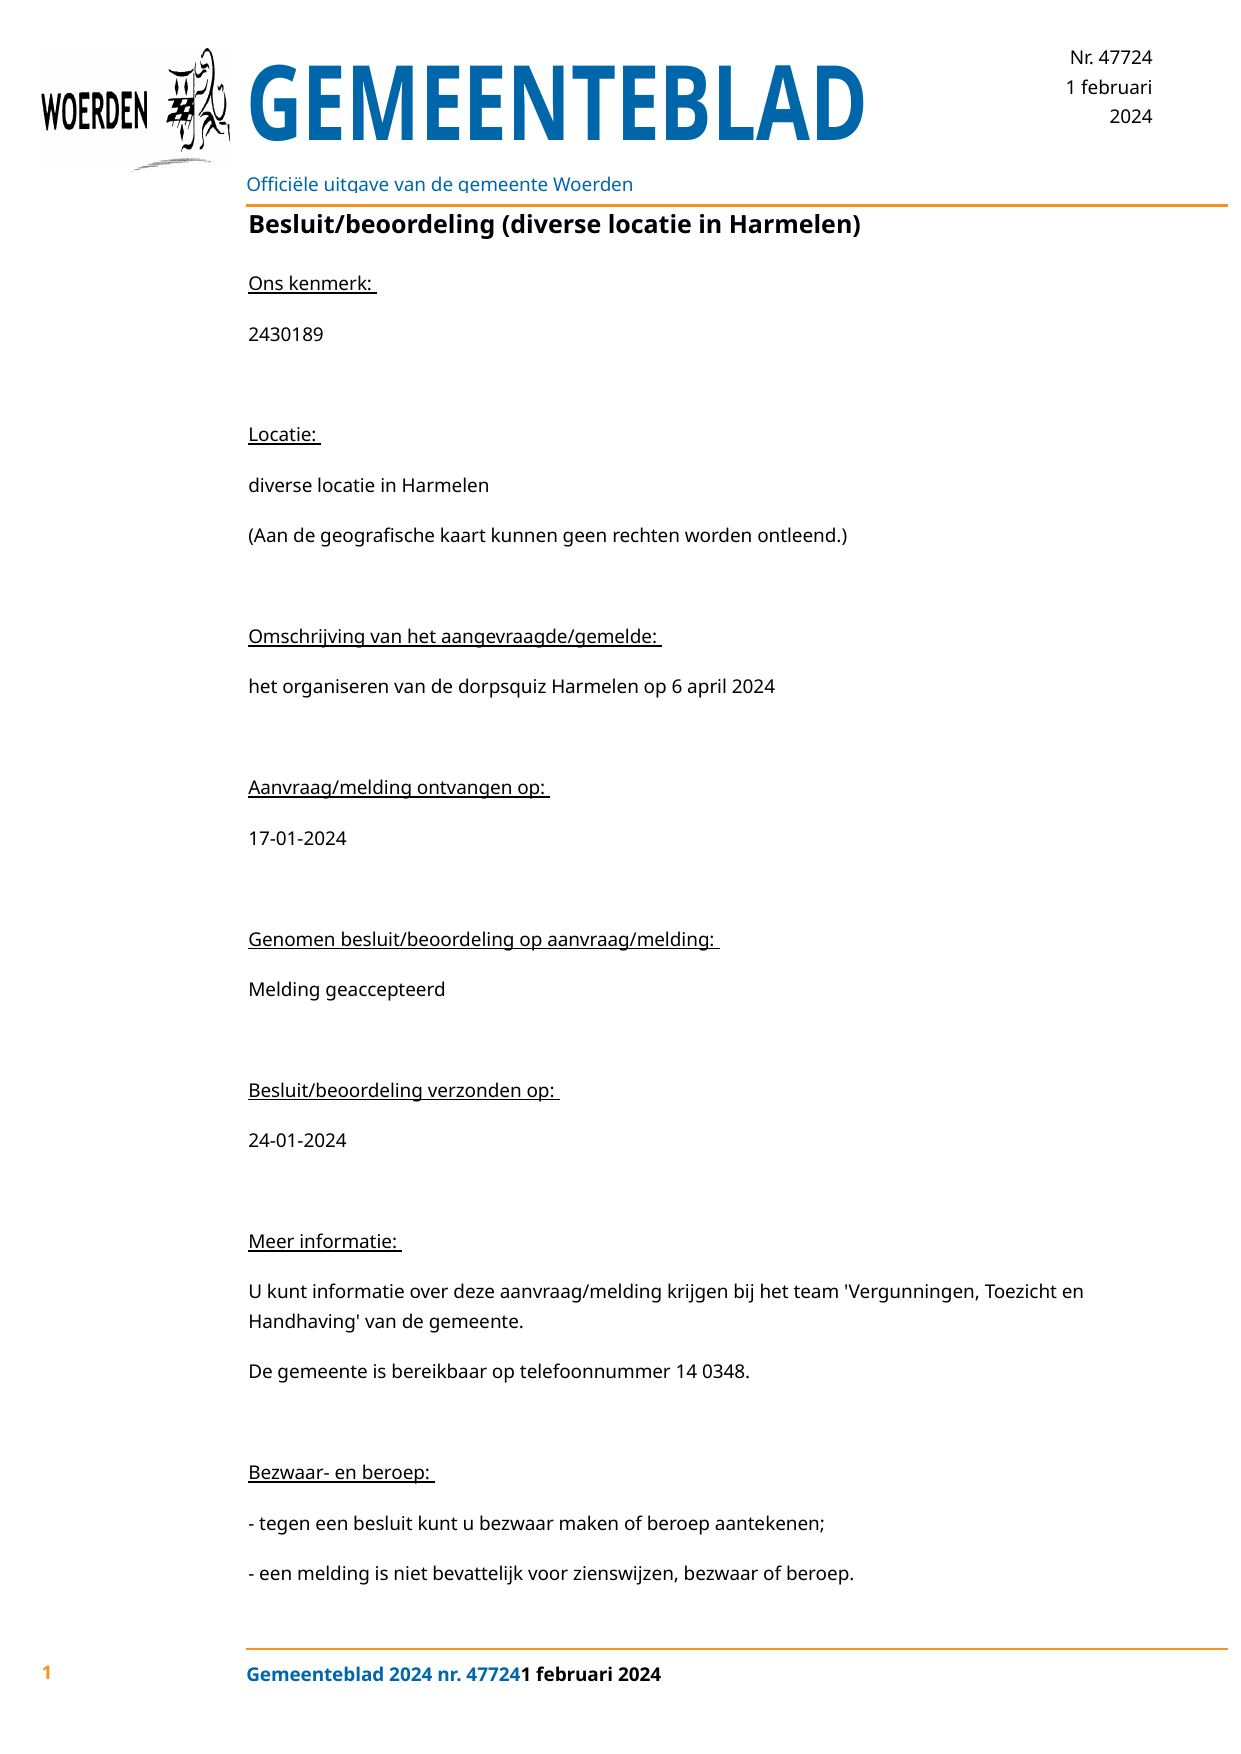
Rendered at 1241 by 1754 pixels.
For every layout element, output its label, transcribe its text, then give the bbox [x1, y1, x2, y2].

text het organiseren van de dorpsquiz Harmelen op 6 april 2024 [248, 674, 1152, 699]
text Aanvraag/melding ontvangen op: [248, 774, 1152, 800]
picture [41, 47, 231, 172]
text Meer informatie: [248, 1228, 1152, 1254]
text Omschrijving van het aangevraagde/gemelde: [248, 623, 1152, 649]
text Ons kenmerk: [248, 270, 1152, 296]
text 24-01-2024 [248, 1127, 1152, 1153]
text - tegen een besluit kunt u bezwaar maken of beroep aantekenen; [248, 1510, 1152, 1536]
text (Aan de geografische kaart kunnen geen rechten worden ontleend.) [248, 522, 1152, 548]
text Locatie: [248, 422, 1152, 447]
text diverse locatie in Harmelen [248, 472, 1152, 498]
text 2430189 [248, 321, 1152, 346]
text De gemeente is bereikbaar op telefoonnummer 14 0348. [248, 1359, 1152, 1384]
text - een melding is niet bevattelijk voor zienswijzen, bezwaar of beroep. [248, 1560, 1152, 1586]
text Genomen besluit/beoordeling op aanvraag/melding: [248, 926, 1152, 951]
text Bezwaar- en beroep: [248, 1459, 1152, 1485]
text Besluit/beoordeling (diverse locatie in Harmelen) [248, 207, 1152, 241]
text Besluit/beoordeling verzonden op: [248, 1077, 1152, 1103]
text 17-01-2024 [248, 825, 1152, 851]
text U kunt informatie over deze aanvraag/melding krijgen bij het team 'Vergunningen, Toezicht en Handhaving' van de gemeente. [248, 1279, 1152, 1334]
text Melding geaccepteerd [248, 976, 1152, 1002]
